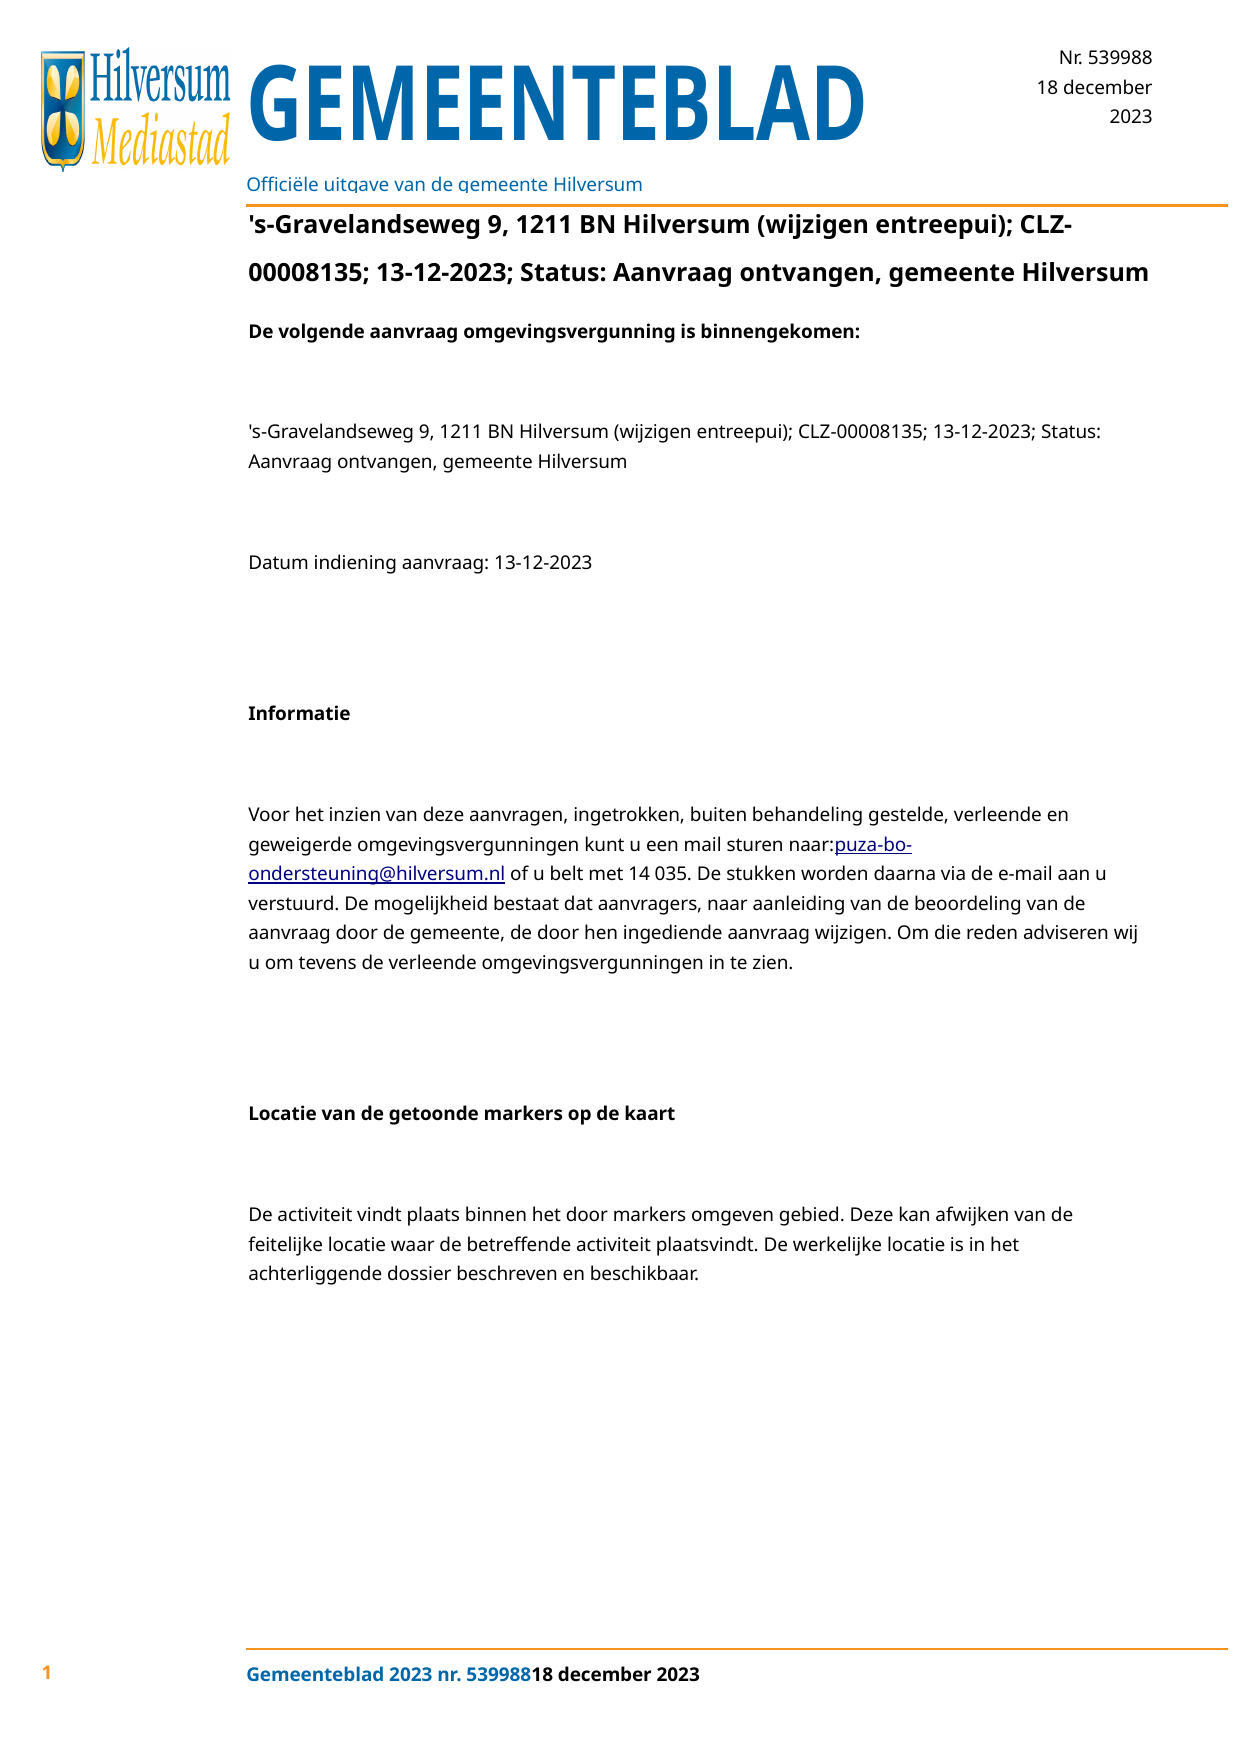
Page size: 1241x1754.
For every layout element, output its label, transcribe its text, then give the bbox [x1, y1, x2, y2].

text De volgende aanvraag omgevingsvergunning is binnengekomen: [248, 318, 1152, 344]
text 's-Gravelandseweg 9, 1211 BN Hilversum (wijzigen entreepui); CLZ-00008135; 13-12-2023; Status: Aanvraag ontvangen, gemeente Hilversum [248, 419, 1152, 474]
picture [41, 47, 231, 172]
text 's-Gravelandseweg 9, 1211 BN Hilversum (wijzigen entreepui); CLZ-00008135; 13-12-2023; Status: Aanvraag ontvangen, gemeente Hilversum [248, 207, 1152, 288]
text De activiteit vindt plaats binnen het door markers omgeven gebied. Deze kan afwijken van de feitelijke locatie waar de betreffende activiteit plaatsvindt. De werkelijke locatie is in het achterliggende dossier beschreven en beschikbaar. [248, 1201, 1152, 1286]
text Voor het inzien van deze aanvragen, ingetrokken, buiten behandeling gestelde, verleende en geweigerde omgevingsvergunningen kunt u een mail sturen naar:puza-bo-ondersteuning@hilversum.nl of u belt met 14 035. De stukken worden daarna via de e-mail aan u verstuurd. De mogelijkheid bestaat dat aanvragers, naar aanleiding van de beoordeling van de aanvraag door de gemeente, de door hen ingediende aanvraag wijzigen. Om die reden adviseren wij u om tevens de verleende omgevingsvergunningen in te zien. [248, 801, 1152, 975]
text Datum indiening aanvraag: 13-12-2023 [248, 549, 1152, 575]
text Locatie van de getoonde markers op de kaart [248, 1100, 1152, 1126]
text Informatie [248, 700, 1152, 726]
